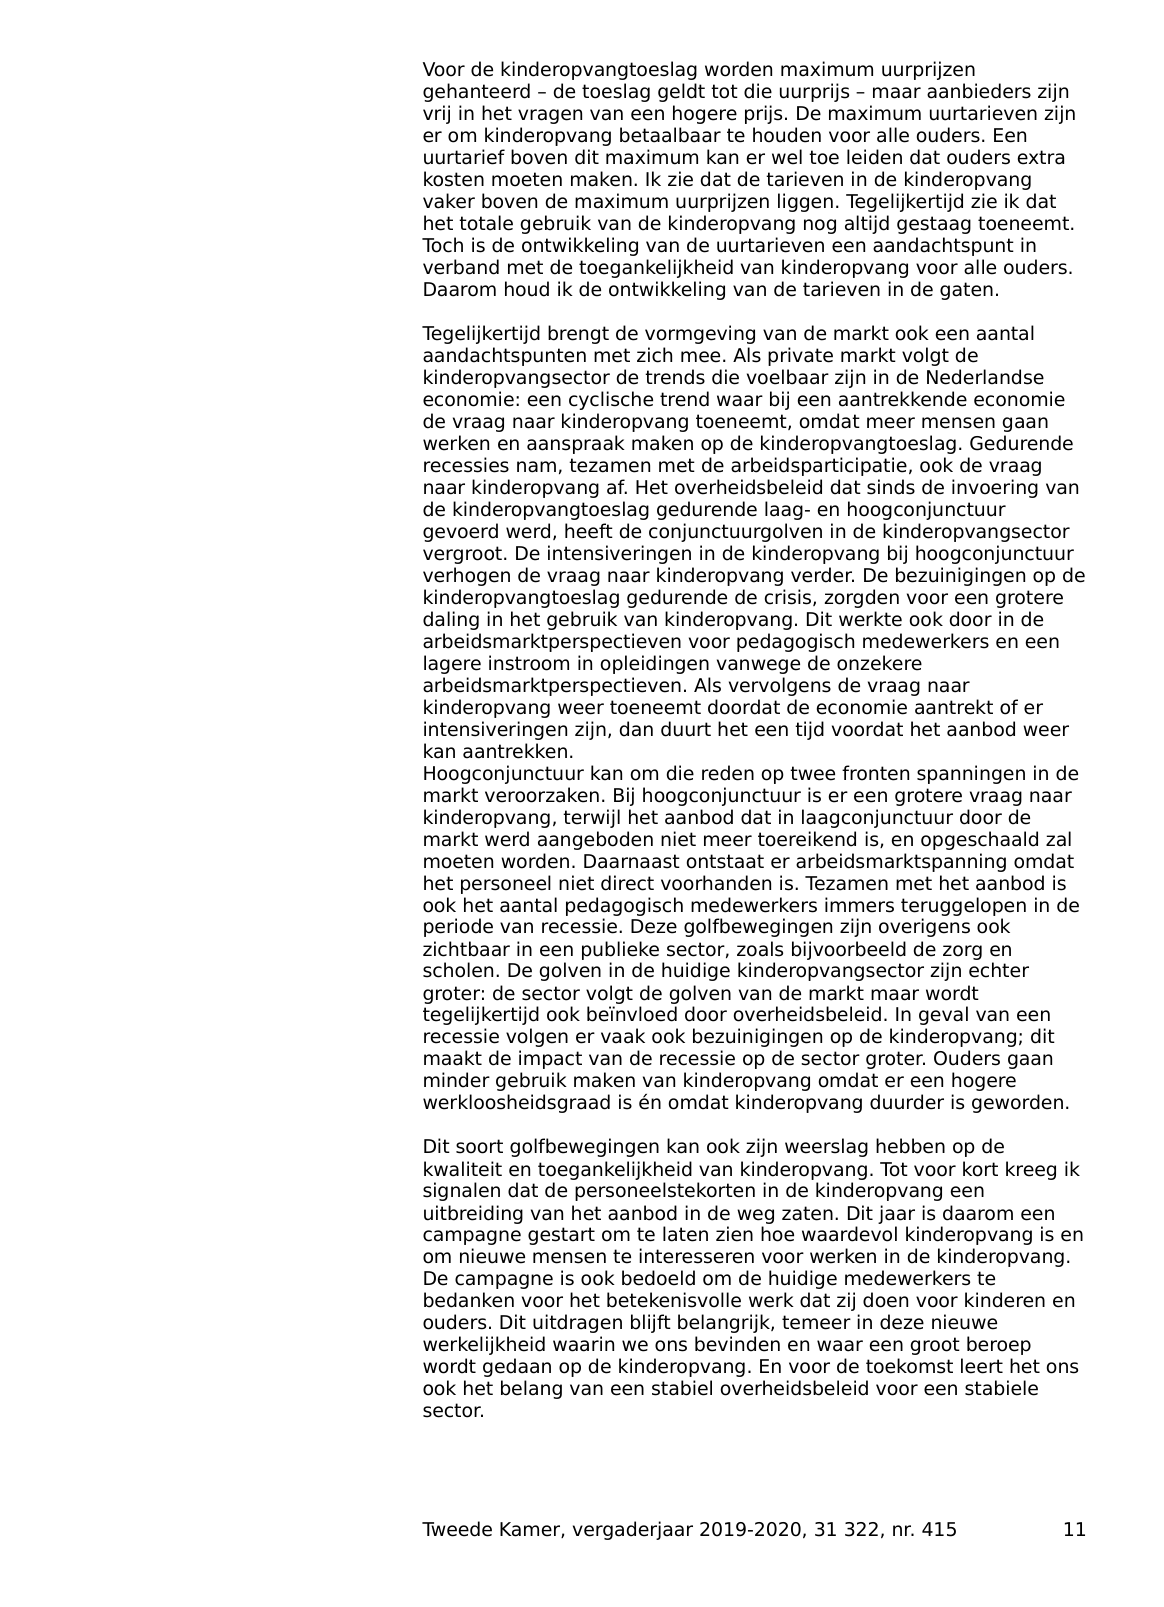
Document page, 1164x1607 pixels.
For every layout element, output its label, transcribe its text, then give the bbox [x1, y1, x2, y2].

text Tegelijkertijd brengt de vormgeving van de markt ook een aantal aandachtspunten met zich mee. Als private markt volgt de kinderopvangsector de trends die voelbaar zijn in de Nederlandse economie: een cyclische trend waar bij een aantrekkende economie de vraag naar kinderopvang toeneemt, omdat meer mensen gaan werken en aanspraak maken op de kinderopvangtoeslag. Gedurende recessies nam, tezamen met de arbeidsparticipatie, ook de vraag naar kinderopvang af. Het overheidsbeleid dat sinds de invoering van de kinderopvangtoeslag gedurende laag- en hoogconjunctuur gevoerd werd, heeft de conjunctuurgolven in de kinderopvangsector vergroot. De intensiveringen in de kinderopvang bij hoogconjunctuur verhogen de vraag naar kinderopvang verder. De bezuinigingen op de kinderopvangtoeslag gedurende de crisis, zorgden voor een grotere daling in het gebruik van kinderopvang. Dit werkte ook door in de arbeidsmarktperspectieven voor pedagogisch medewerkers en een lagere instroom in opleidingen vanwege de onzekere arbeidsmarktperspectieven. Als vervolgens de vraag naar kinderopvang weer toeneemt doordat de economie aantrekt of er intensiveringen zijn, dan duurt het een tijd voordat het aanbod weer kan aantrekken. [422, 323, 1087, 763]
text Dit soort golfbewegingen kan ook zijn weerslag hebben op de kwaliteit en toegankelijkheid van kinderopvang. Tot voor kort kreeg ik signalen dat de personeelstekorten in de kinderopvang een uitbreiding van het aanbod in de weg zaten. Dit jaar is daarom een campagne gestart om te laten zien hoe waardevol kinderopvang is en om nieuwe mensen te interesseren voor werken in de kinderopvang. De campagne is ook bedoeld om de huidige medewerkers te bedanken voor het betekenisvolle werk dat zij doen voor kinderen en ouders. Dit uitdragen blijft belangrijk, temeer in deze nieuwe werkelijkheid waarin we ons bevinden en waar een groot beroep wordt gedaan op de kinderopvang. En voor de toekomst leert het ons ook het belang van een stabiel overheidsbeleid voor een stabiele sector. [422, 1136, 1087, 1422]
text Hoogconjunctuur kan om die reden op twee fronten spanningen in de markt veroorzaken. Bij hoogconjunctuur is er een grotere vraag naar kinderopvang, terwijl het aanbod dat in laagconjunctuur door de markt werd aangeboden niet meer toereikend is, en opgeschaald zal moeten worden. Daarnaast ontstaat er arbeidsmarktspanning omdat het personeel niet direct voorhanden is. Tezamen met het aanbod is ook het aantal pedagogisch medewerkers immers teruggelopen in de periode van recessie. Deze golfbewegingen zijn overigens ook zichtbaar in een publieke sector, zoals bijvoorbeeld de zorg en scholen. De golven in de huidige kinderopvangsector zijn echter groter: de sector volgt de golven van de markt maar wordt tegelijkertijd ook beïnvloed door overheidsbeleid. In geval van een recessie volgen er vaak ook bezuinigingen op de kinderopvang; dit maakt de impact van de recessie op de sector groter. Ouders gaan minder gebruik maken van kinderopvang omdat er een hogere werkloosheidsgraad is én omdat kinderopvang duurder is geworden. [422, 763, 1087, 1114]
text Voor de kinderopvangtoeslag worden maximum uurprijzen gehanteerd – de toeslag geldt tot die uurprijs – maar aanbieders zijn vrij in het vragen van een hogere prijs. De maximum uurtarieven zijn er om kinderopvang betaalbaar te houden voor alle ouders. Een uurtarief boven dit maximum kan er wel toe leiden dat ouders extra kosten moeten maken. Ik zie dat de tarieven in de kinderopvang vaker boven de maximum uurprijzen liggen. Tegelijkertijd zie ik dat het totale gebruik van de kinderopvang nog altijd gestaag toeneemt. Toch is de ontwikkeling van de uurtarieven een aandachtspunt in verband met de toegankelijkheid van kinderopvang voor alle ouders. Daarom houd ik de ontwikkeling van de tarieven in de gaten. [422, 59, 1087, 301]
